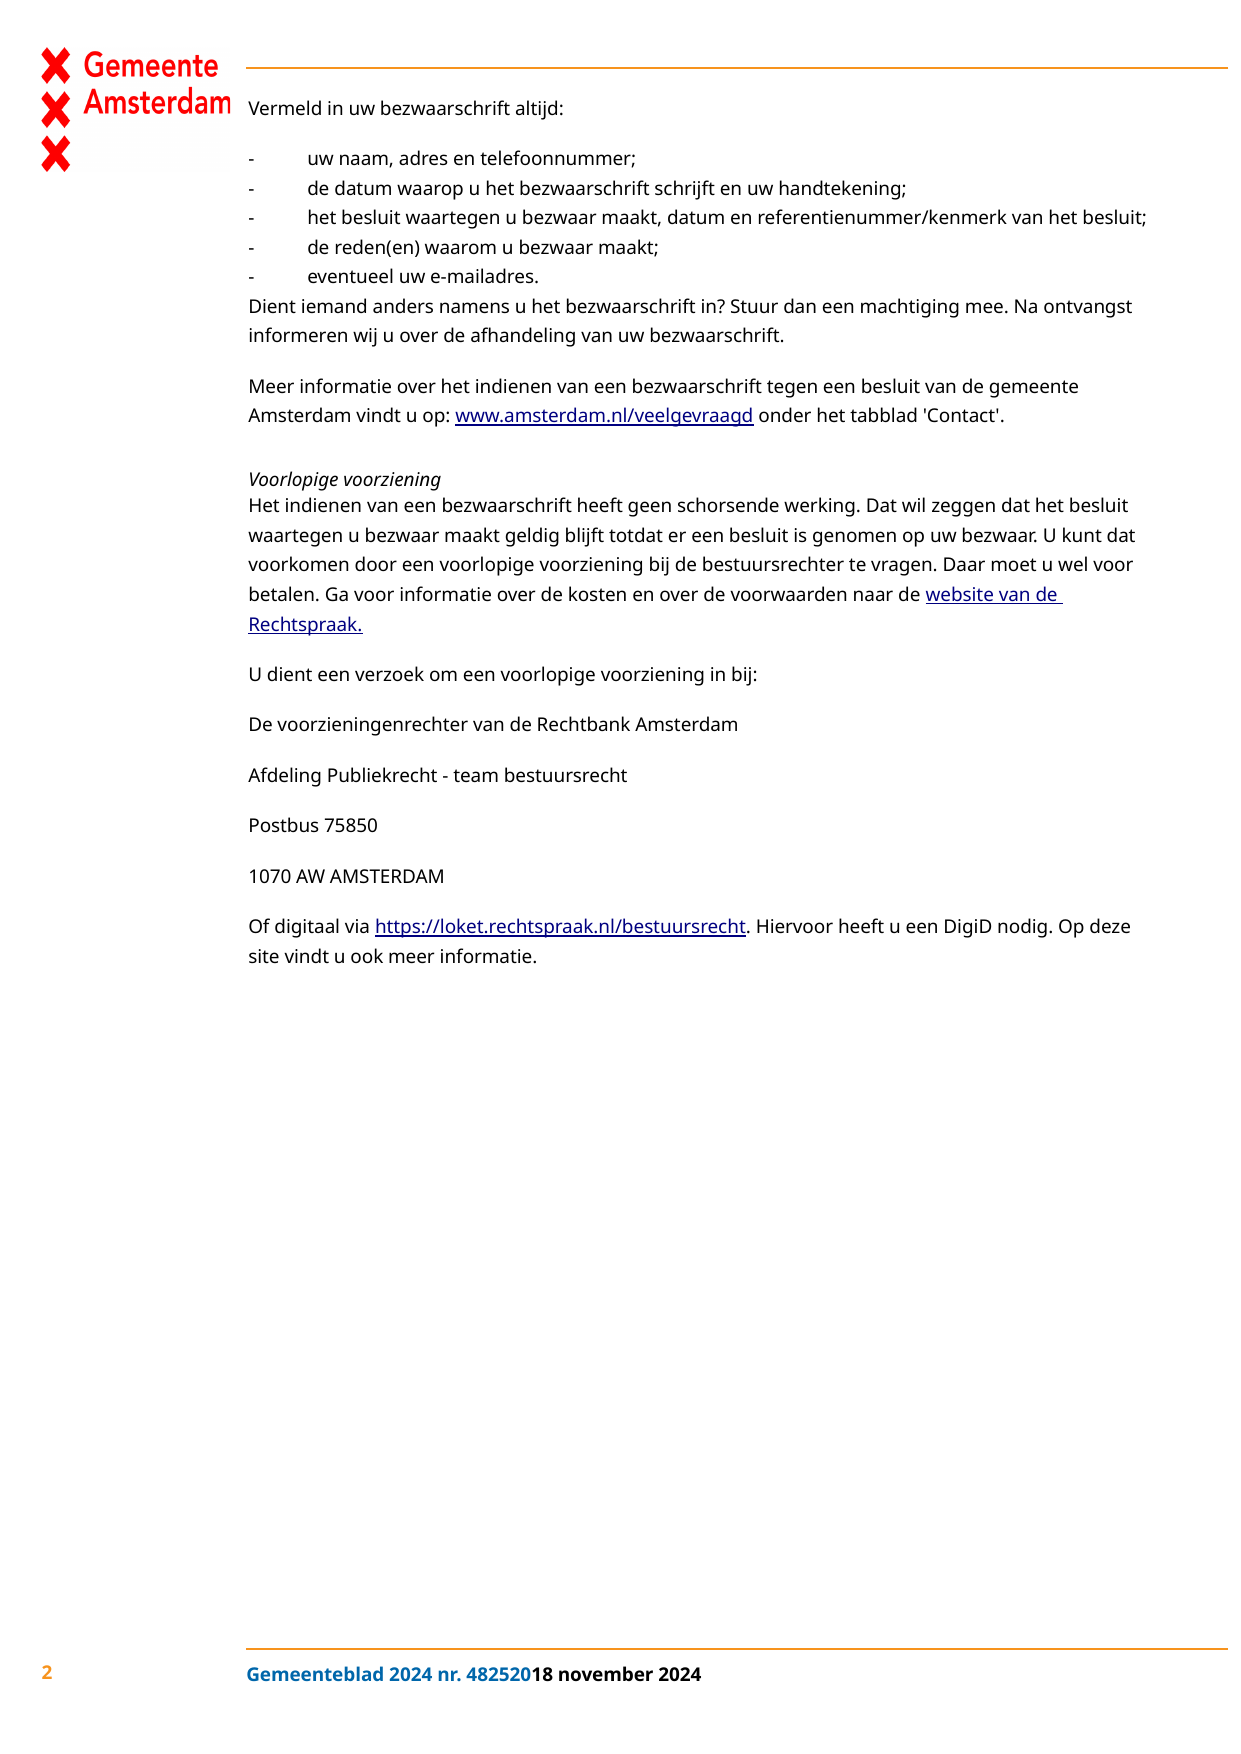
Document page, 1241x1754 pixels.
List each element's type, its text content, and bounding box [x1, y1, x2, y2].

text U dient een verzoek om een voorlopige voorziening in bij: [248, 661, 1152, 687]
list de datum waarop u het bezwaarschrift schrijft en uw handtekening; [248, 175, 1152, 201]
list het besluit waartegen u bezwaar maakt, datum en referentienummer/kenmerk van het besluit; [248, 204, 1152, 230]
text Of digitaal via https://loket.rechtspraak.nl/bestuursrecht. Hiervoor heeft u een DigiD nodig. Op deze site vindt u ook meer informatie. [248, 913, 1152, 968]
text De voorzieningenrechter van de Rechtbank Amsterdam [248, 712, 1152, 737]
picture [41, 47, 231, 172]
text 1070 AW AMSTERDAM [248, 863, 1152, 888]
text Voorlopige voorziening [248, 467, 1152, 492]
list eventueel uw e-mailadres. [248, 263, 1152, 289]
list uw naam, adres en telefoonnummer; [248, 145, 1152, 171]
list de reden(en) waarom u bezwaar maakt; [248, 234, 1152, 260]
text Vermeld in uw bezwaarschrift altijd: [248, 95, 1152, 121]
text Het indienen van een bezwaarschrift heeft geen schorsende werking. Dat wil zeggen dat het besluit waartegen u bezwaar maakt geldig blijft totdat er een besluit is genomen op uw bezwaar. U kunt dat voorkomen door een voorlopige voorziening bij de bestuursrechter te vragen. Daar moet u wel voor betalen. Ga voor informatie over de kosten en over de voorwaarden naar de website van de Rechtspraak. [248, 492, 1152, 636]
text Afdeling Publiekrecht - team bestuursrecht [248, 762, 1152, 788]
text Postbus 75850 [248, 812, 1152, 838]
text Meer informatie over het indienen van een bezwaarschrift tegen een besluit van de gemeente Amsterdam vindt u op: www.amsterdam.nl/veelgevraagd onder het tabblad 'Contact'. [248, 373, 1152, 428]
text Dient iemand anders namens u het bezwaarschrift in? Stuur dan een machtiging mee. Na ontvangst informeren wij u over de afhandeling van uw bezwaarschrift. [248, 293, 1152, 348]
